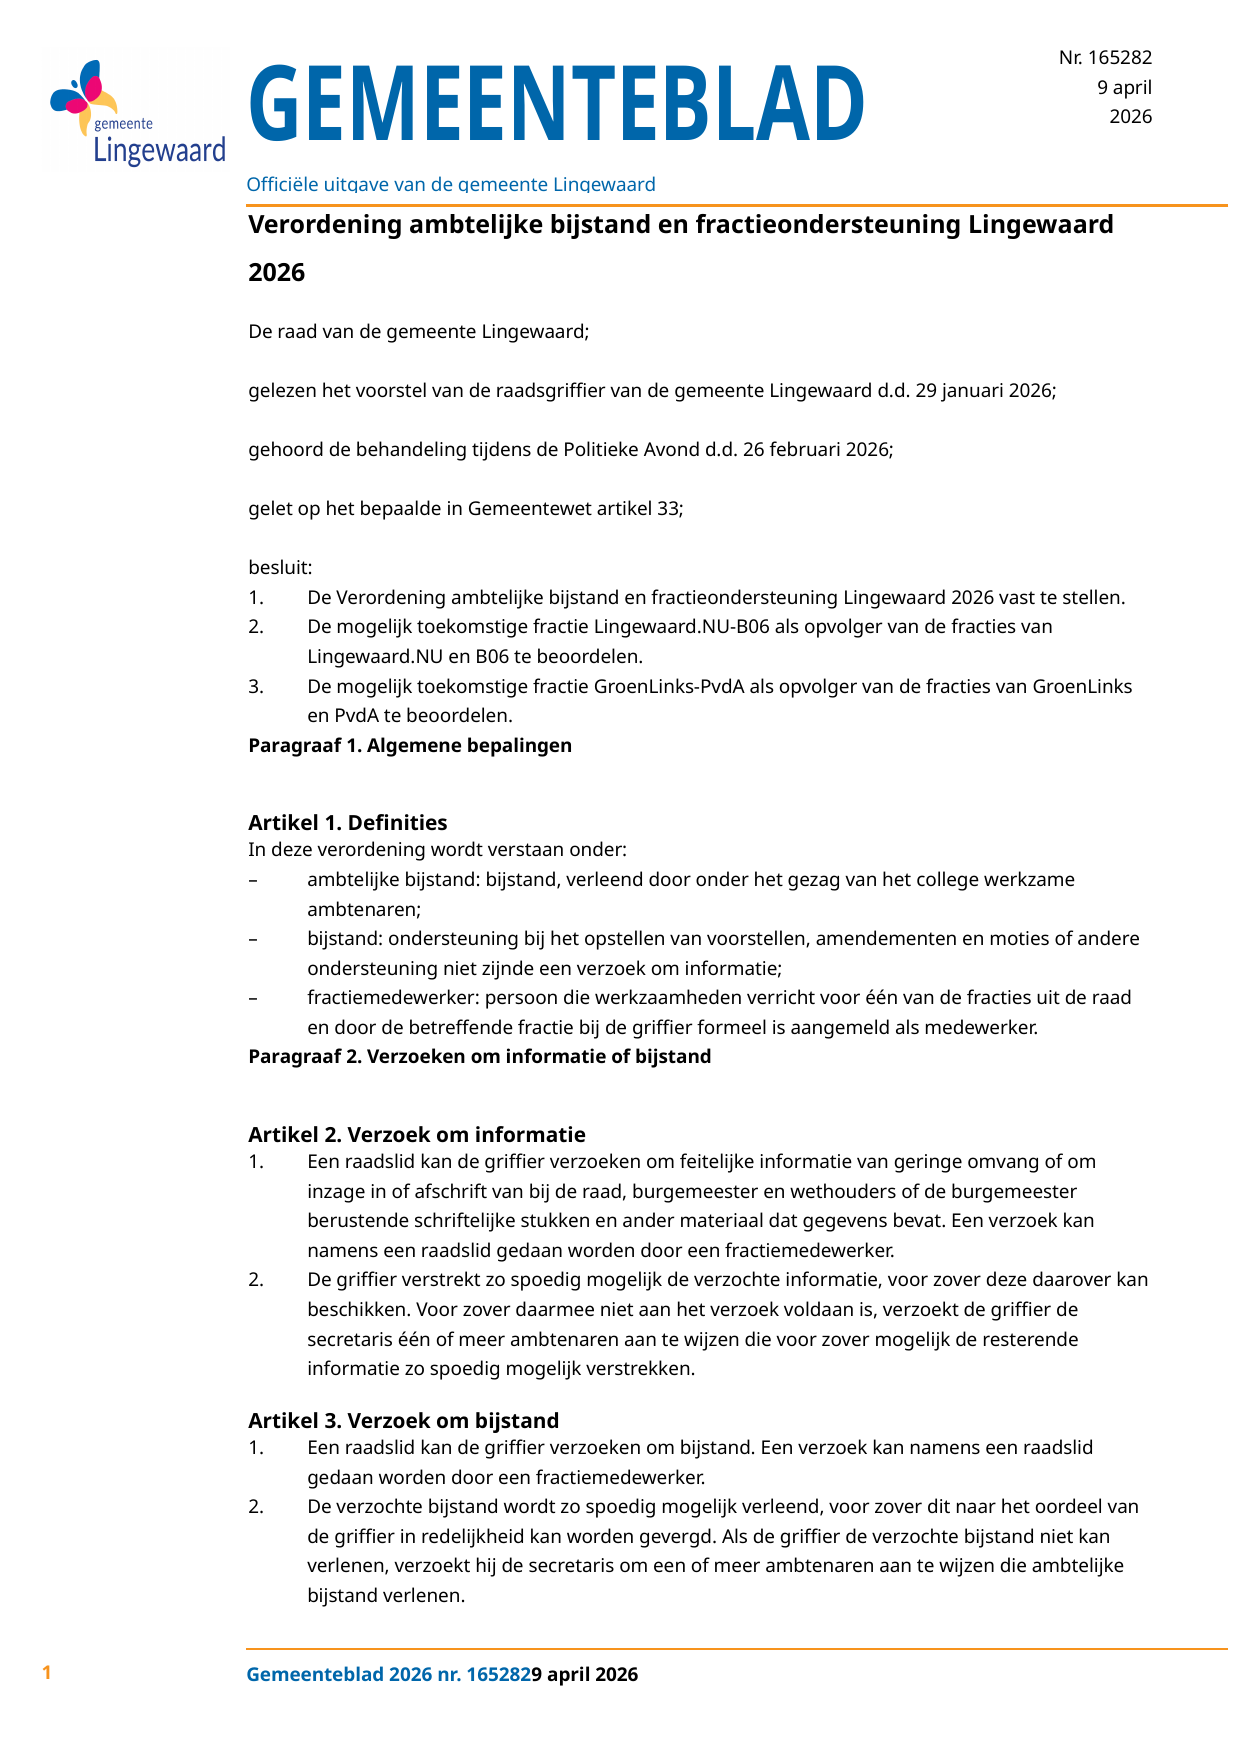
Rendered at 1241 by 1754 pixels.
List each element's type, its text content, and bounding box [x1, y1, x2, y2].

text gelezen het voorstel van de raadsgriffier van de gemeente Lingewaard d.d. 29 januari 2026; [248, 377, 1152, 403]
text Paragraaf 1. Algemene bepalingen [248, 732, 1152, 758]
text Artikel 1. Definities [248, 808, 1152, 837]
text In deze verordening wordt verstaan onder: [248, 837, 1152, 862]
text De raad van de gemeente Lingewaard; [248, 318, 1152, 344]
list fractiemedewerker: persoon die werkzaamheden verricht voor één van de fracties uit de raad en door de betreffende fractie bij de griffier formeel is aangemeld als medewerker. [248, 984, 1152, 1040]
text Artikel 2. Verzoek om informatie [248, 1120, 1152, 1148]
list Een raadslid kan de griffier verzoeken om feitelijke informatie van geringe omvang of om inzage in of afschrift van bij de raad, burgemeester en wethouders of de burgemeester berustende schriftelijke stukken en ander materiaal dat gegevens bevat. Een verzoek kan namens een raadslid gedaan worden door een fractiemedewerker. [248, 1148, 1152, 1263]
text gelet op het bepaalde in Gemeentewet artikel 33; [248, 495, 1152, 521]
list bijstand: ondersteuning bij het opstellen van voorstellen, amendementen en moties of andere ondersteuning niet zijnde een verzoek om informatie; [248, 925, 1152, 981]
list De verzochte bijstand wordt zo spoedig mogelijk verleend, voor zover dit naar het oordeel van de griffier in redelijkheid kan worden gevergd. Als de griffier de verzochte bijstand niet kan verlenen, verzoekt hij de secretaris om een of meer ambtenaren aan te wijzen die ambtelijke bijstand verlenen. [248, 1493, 1152, 1608]
list De mogelijk toekomstige fractie GroenLinks-PvdA als opvolger van de fracties van GroenLinks en PvdA te beoordelen. [248, 673, 1152, 728]
text Verordening ambtelijke bijstand en fractieondersteuning Lingewaard 2026 [248, 207, 1152, 288]
list De mogelijk toekomstige fractie Lingewaard.NU-B06 als opvolger van de fracties van Lingewaard.NU en B06 te beoordelen. [248, 614, 1152, 669]
text gehoord de behandeling tijdens de Politieke Avond d.d. 26 februari 2026; [248, 436, 1152, 462]
picture [41, 47, 231, 172]
text Artikel 3. Verzoek om bijstand [248, 1406, 1152, 1434]
list De griffier verstrekt zo spoedig mogelijk de verzochte informatie, voor zover deze daarover kan beschikken. Voor zover daarmee niet aan het verzoek voldaan is, verzoekt de griffier de secretaris één of meer ambtenaren aan te wijzen die voor zover mogelijk de resterende informatie zo spoedig mogelijk verstrekken. [248, 1267, 1152, 1381]
list Een raadslid kan de griffier verzoeken om bijstand. Een verzoek kan namens een raadslid gedaan worden door een fractiemedewerker. [248, 1434, 1152, 1489]
text besluit: [248, 554, 1152, 580]
text Paragraaf 2. Verzoeken om informatie of bijstand [248, 1044, 1152, 1069]
list De Verordening ambtelijke bijstand en fractieondersteuning Lingewaard 2026 vast te stellen. [248, 584, 1152, 610]
list ambtelijke bijstand: bijstand, verleend door onder het gezag van het college werkzame ambtenaren; [248, 866, 1152, 922]
